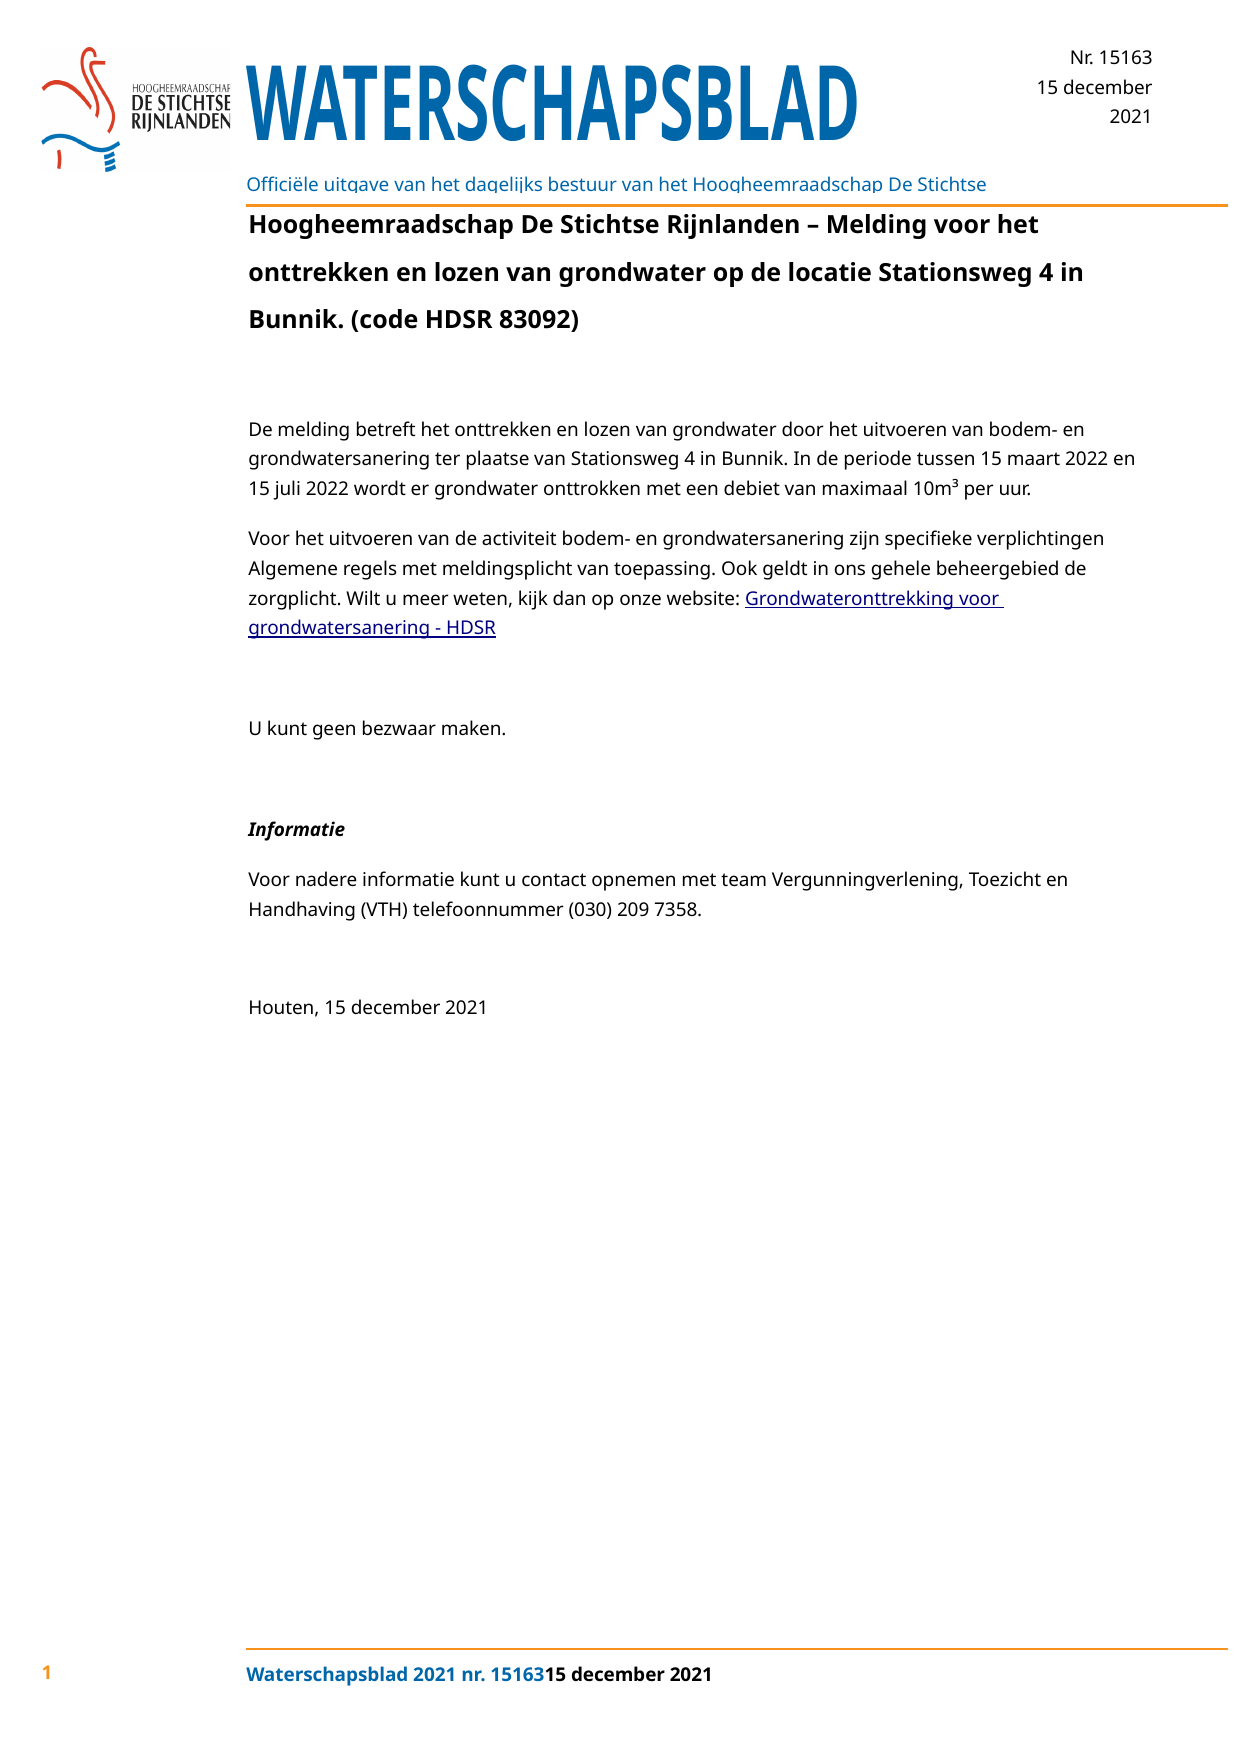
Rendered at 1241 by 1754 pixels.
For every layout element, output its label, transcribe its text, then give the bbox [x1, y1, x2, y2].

text Informatie [248, 816, 1152, 842]
text Hoogheemraadschap De Stichtse Rijnlanden – Melding voor het onttrekken en lozen van grondwater op de locatie Stationsweg 4 in Bunnik. (code HDSR 83092) [248, 207, 1152, 336]
text De melding betreft het onttrekken en lozen van grondwater door het uitvoeren van bodem- en grondwatersanering ter plaatse van Stationsweg 4 in Bunnik. In de periode tussen 15 maart 2022 en 15 juli 2022 wordt er grondwater onttrokken met een debiet van maximaal 10m³ per uur. [248, 416, 1152, 501]
text Houten, 15 december 2021 [248, 994, 1152, 1020]
text Voor nadere informatie kunt u contact opnemen met team Vergunningverlening, Toezicht en Handhaving (VTH) telefoonnummer (030) 209 7358. [248, 866, 1152, 922]
picture [41, 47, 231, 172]
text U kunt geen bezwaar maken. [248, 715, 1152, 741]
text Voor het uitvoeren van de activiteit bodem- en grondwatersanering zijn specifieke verplichtingen Algemene regels met meldingsplicht van toepassing. Ook geldt in ons gehele beheergebied de zorgplicht. Wilt u meer weten, kijk dan op onze website: Grondwateronttrekking voor grondwatersanering - HDSR [248, 526, 1152, 640]
